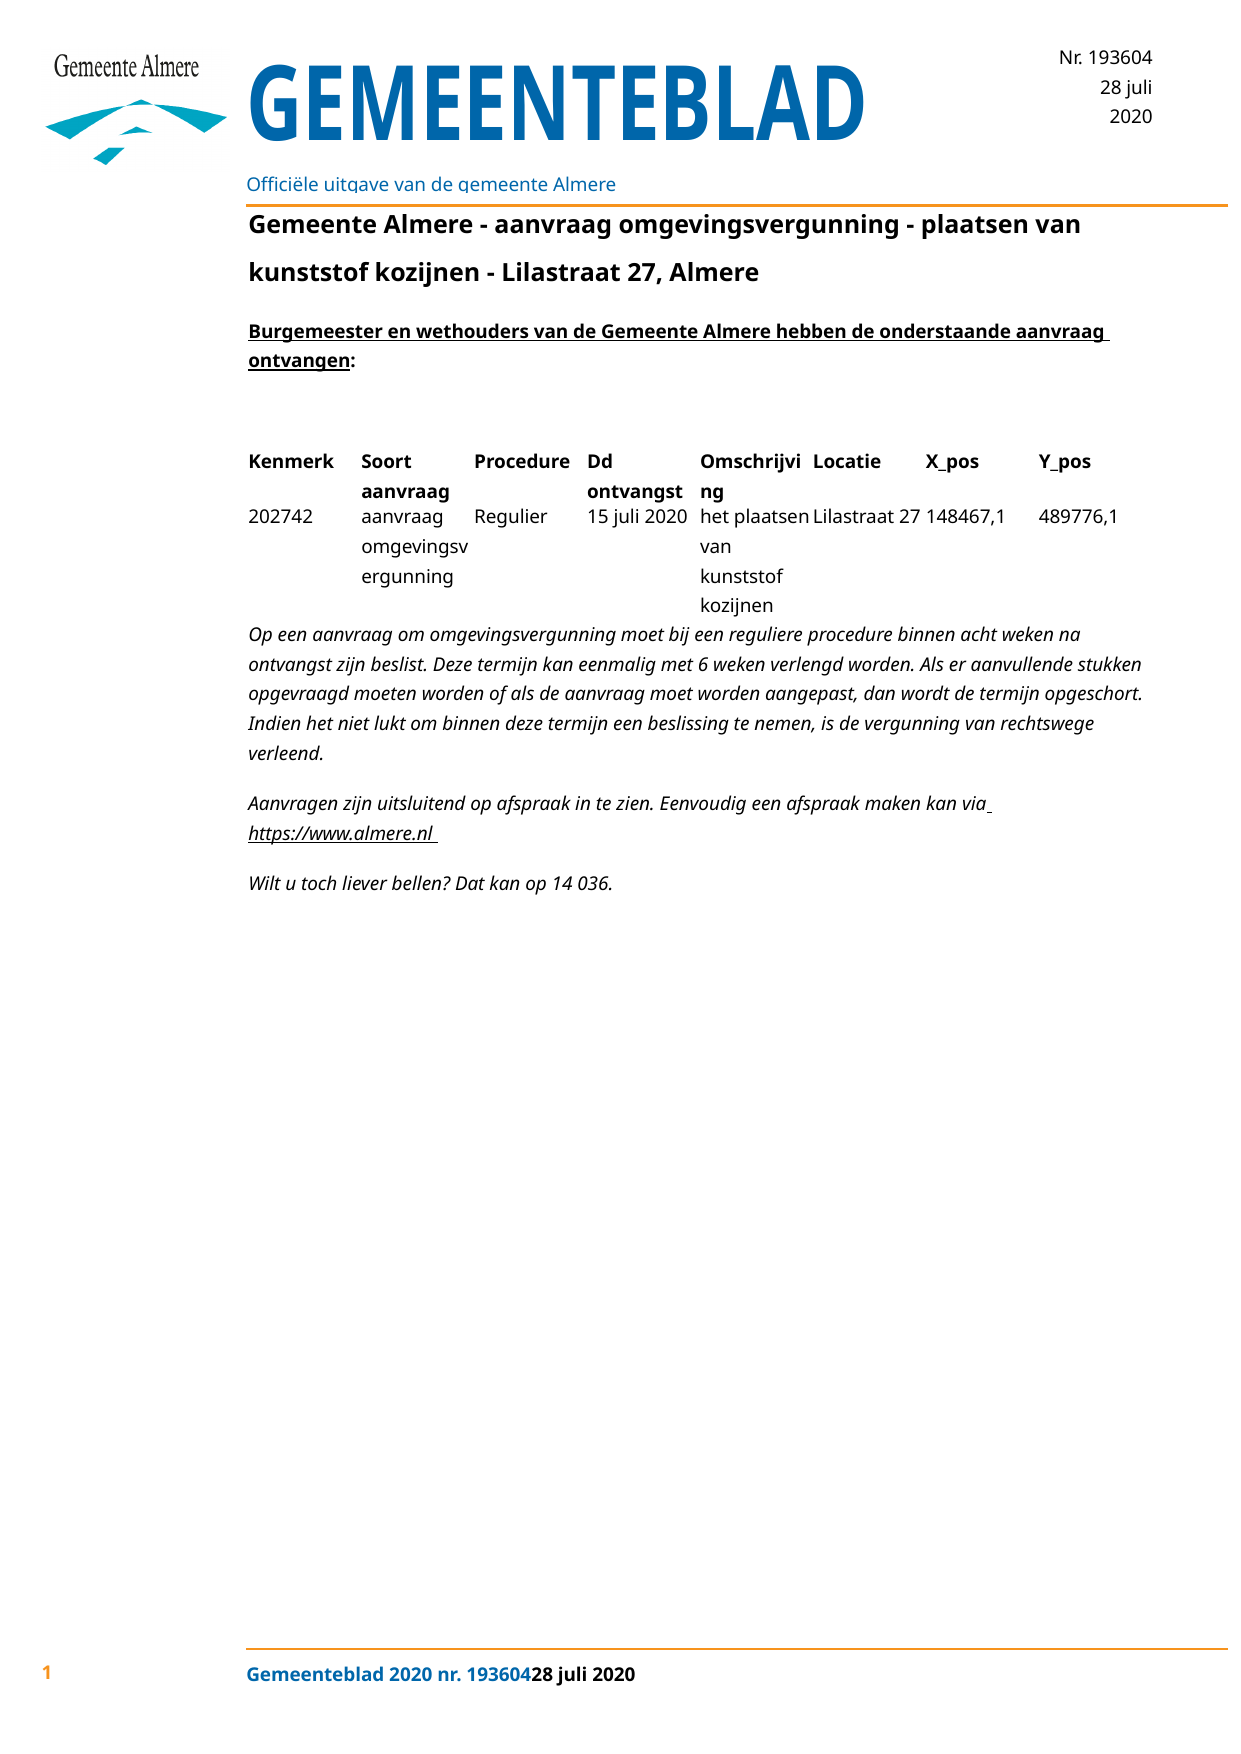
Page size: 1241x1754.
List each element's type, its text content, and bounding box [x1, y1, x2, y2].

text Burgemeester en wethouders van de Gemeente Almere hebben de onderstaande aanvraag ontvangen: [248, 318, 1152, 373]
table_cell Regulier [474, 504, 587, 618]
table_header Y_pos [1039, 449, 1152, 504]
table_header Kenmerk [248, 449, 361, 504]
table_header X_pos [926, 449, 1038, 504]
table_cell 15 juli 2020 [587, 504, 700, 618]
table_cell 202742 [248, 504, 361, 618]
table_cell Lilastraat 27 [813, 504, 926, 618]
table_cell 489776,1 [1039, 504, 1152, 618]
text Wilt u toch liever bellen? Dat kan op 14 036. [248, 870, 1152, 896]
table_header Omschrijving [700, 449, 813, 504]
text Aanvragen zijn uitsluitend op afspraak in te zien. Eenvoudig een afspraak maken kan via https://www.almere.nl [248, 790, 1152, 846]
table_header Locatie [813, 449, 926, 504]
picture [41, 47, 231, 172]
table_header Procedure [474, 449, 587, 504]
text Gemeente Almere - aanvraag omgevingsvergunning - plaatsen van kunststof kozijnen - Lilastraat 27, Almere [248, 207, 1152, 288]
table_cell het plaatsen van kunststof kozijnen [700, 504, 813, 618]
table_cell 148467,1 [926, 504, 1038, 618]
table_cell aanvraag omgevingsvergunning [361, 504, 474, 618]
text Op een aanvraag om omgevingsvergunning moet bij een reguliere procedure binnen acht weken na ontvangst zijn beslist. Deze termijn kan eenmalig met 6 weken verlengd worden. Als er aanvullende stukken opgevraagd moeten worden of als de aanvraag moet worden aangepast, dan wordt de termijn opgeschort. Indien het niet lukt om binnen deze termijn een beslissing te nemen, is de vergunning van rechtswege verleend. [248, 621, 1152, 766]
table_header Dd ontvangst [587, 449, 700, 504]
table_header Soort aanvraag [361, 449, 474, 504]
